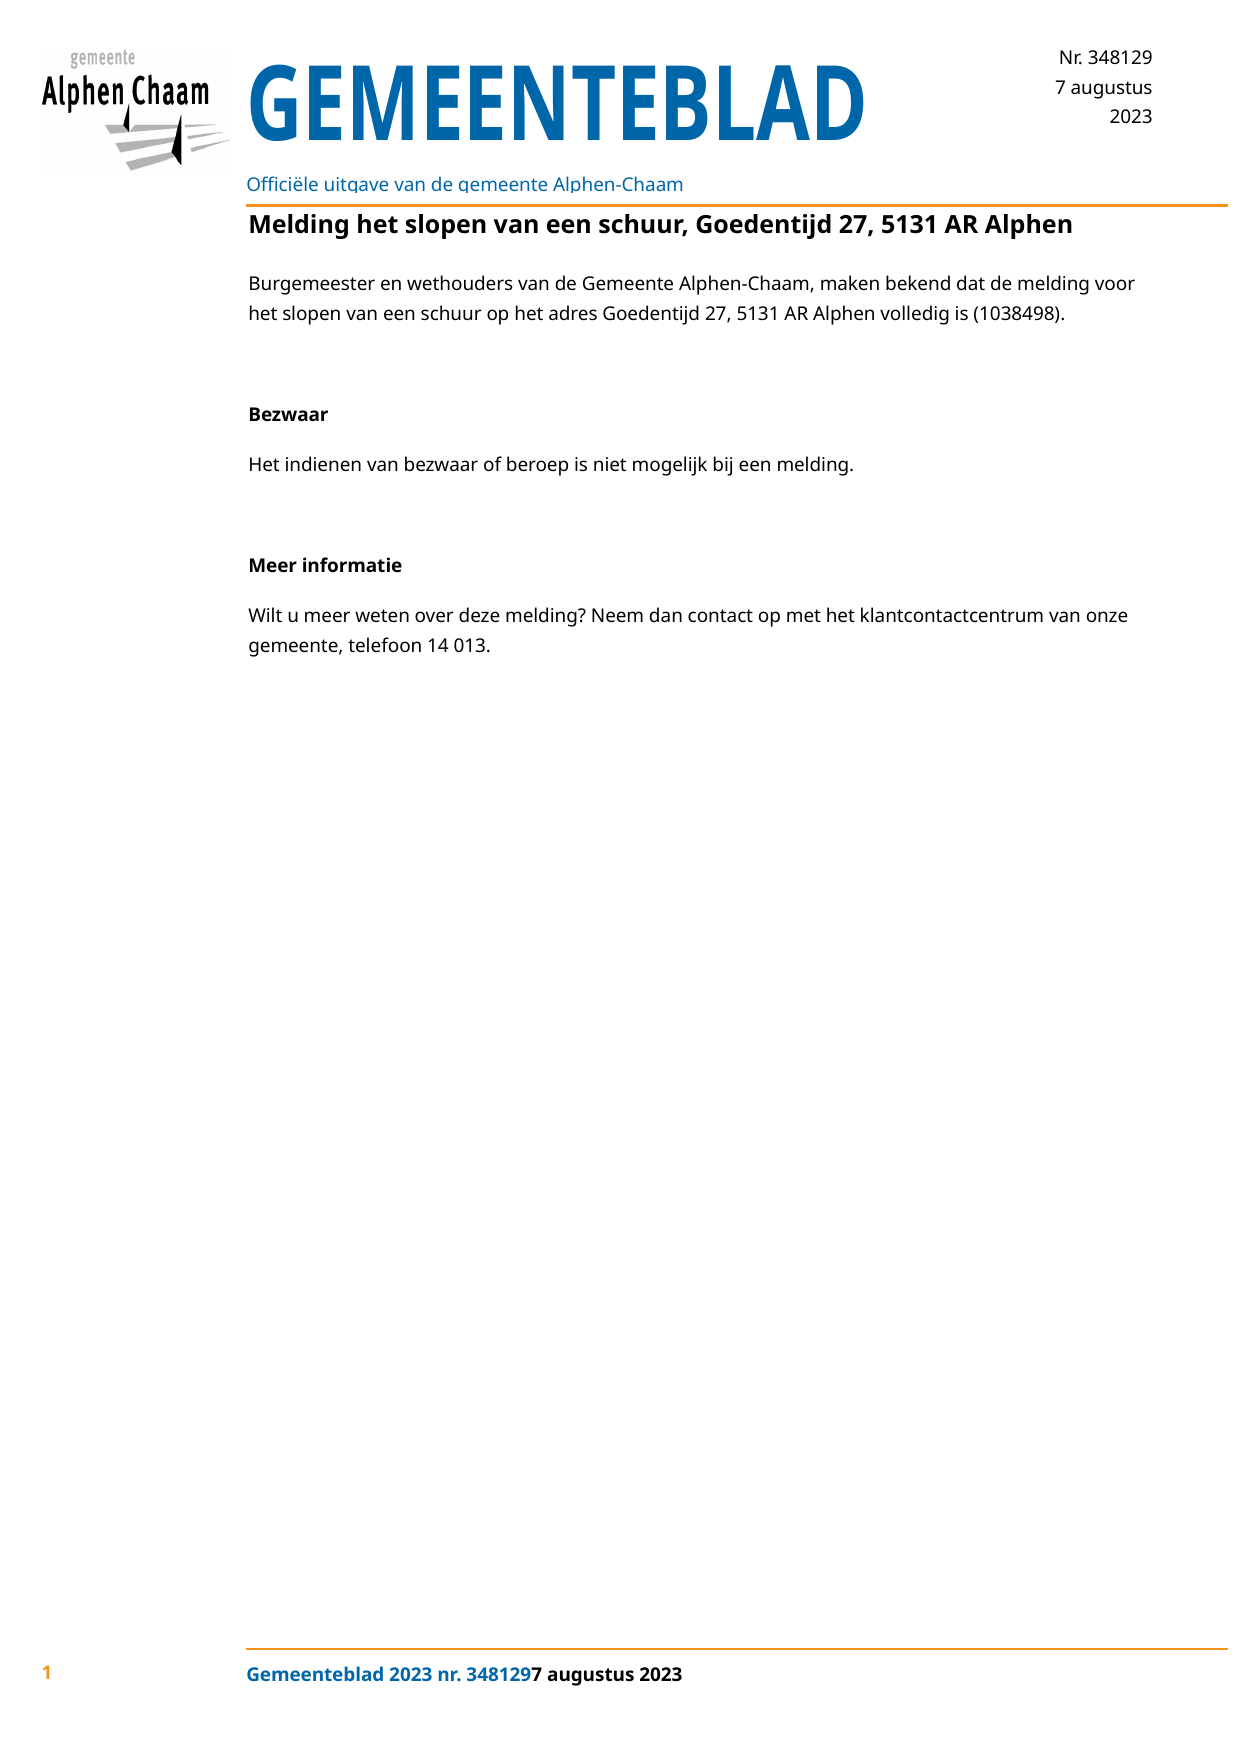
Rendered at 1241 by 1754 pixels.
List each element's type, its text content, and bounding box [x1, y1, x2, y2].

text Melding het slopen van een schuur, Goedentijd 27, 5131 AR Alphen [248, 207, 1152, 241]
text Meer informatie [248, 552, 1152, 578]
text Het indienen van bezwaar of beroep is niet mogelijk bij een melding. [248, 451, 1152, 477]
text Burgemeester en wethouders van de Gemeente Alphen-Chaam, maken bekend dat de melding voor het slopen van een schuur op het adres Goedentijd 27, 5131 AR Alphen volledig is (1038498). [248, 270, 1152, 326]
text Wilt u meer weten over deze melding? Neem dan contact op met het klantcontactcentrum van onze gemeente, telefoon 14 013. [248, 602, 1152, 658]
text Bezwaar [248, 401, 1152, 426]
picture [41, 47, 231, 172]
